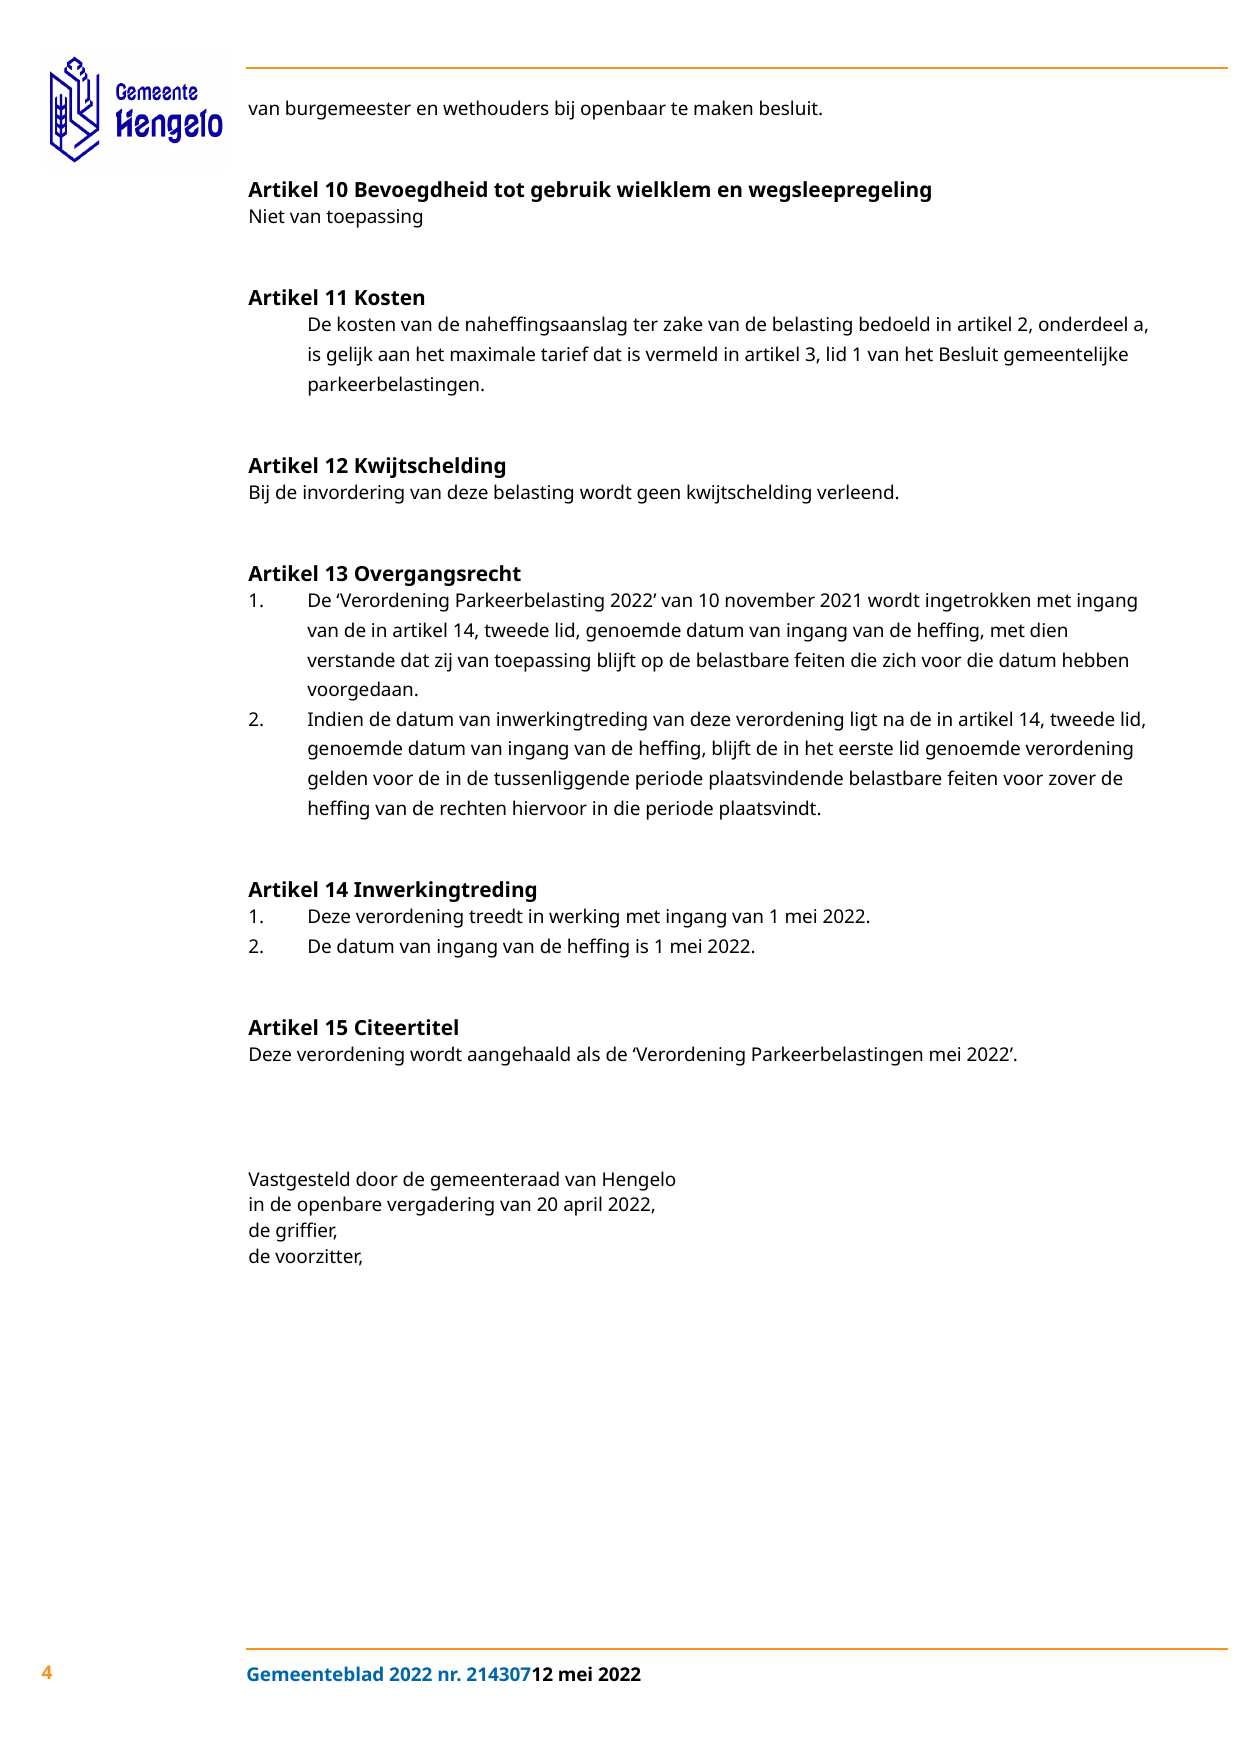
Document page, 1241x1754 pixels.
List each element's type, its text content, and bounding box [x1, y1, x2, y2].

text Artikel 13 Overgangsrecht [248, 559, 1152, 588]
text van burgemeester en wethouders bij openbaar te maken besluit. [248, 95, 1152, 121]
text Deze verordening wordt aangehaald als de ‘Verordening Parkeerbelastingen mei 2022’. [248, 1041, 1152, 1067]
list De ‘Verordening Parkeerbelasting 2022’ van 10 november 2021 wordt ingetrokken met ingang van de in artikel 14, tweede lid, genoemde datum van ingang van de heffing, met dien verstande dat zij van toepassing blijft op de belastbare feiten die zich voor die datum hebben voorgedaan. [248, 588, 1152, 702]
text in de openbare vergadering van 20 april 2022, [248, 1191, 1152, 1217]
text de griffier, [248, 1217, 1152, 1243]
text Artikel 12 Kwijtschelding [248, 451, 1152, 479]
text Artikel 11 Kosten [248, 283, 1152, 312]
picture [41, 47, 231, 172]
text de voorzitter, [248, 1243, 1152, 1269]
text Bij de invordering van deze belasting wordt geen kwijtschelding verleend. [248, 479, 1152, 505]
text Artikel 15 Citeertitel [248, 1013, 1152, 1041]
list Indien de datum van inwerkingtreding van deze verordening ligt na de in artikel 14, tweede lid, genoemde datum van ingang van de heffing, blijft de in het eerste lid genoemde verordening gelden voor de in de tussenliggende periode plaatsvindende belastbare feiten voor zover de heffing van de rechten hiervoor in die periode plaatsvindt. [248, 706, 1152, 821]
text Artikel 10 Bevoegdheid tot gebruik wielklem en wegsleepregeling [248, 175, 1152, 203]
text Niet van toepassing [248, 203, 1152, 229]
text Vastgesteld door de gemeenteraad van Hengelo [248, 1166, 1152, 1191]
list De kosten van de naheffingsaanslag ter zake van de belasting bedoeld in artikel 2, onderdeel a, is gelijk aan het maximale tarief dat is vermeld in artikel 3, lid 1 van het Besluit gemeentelijke parkeerbelastingen. [248, 312, 1152, 397]
list De datum van ingang van de heffing is 1 mei 2022. [248, 933, 1152, 958]
text Artikel 14 Inwerkingtreding [248, 875, 1152, 903]
list Deze verordening treedt in werking met ingang van 1 mei 2022. [248, 903, 1152, 929]
